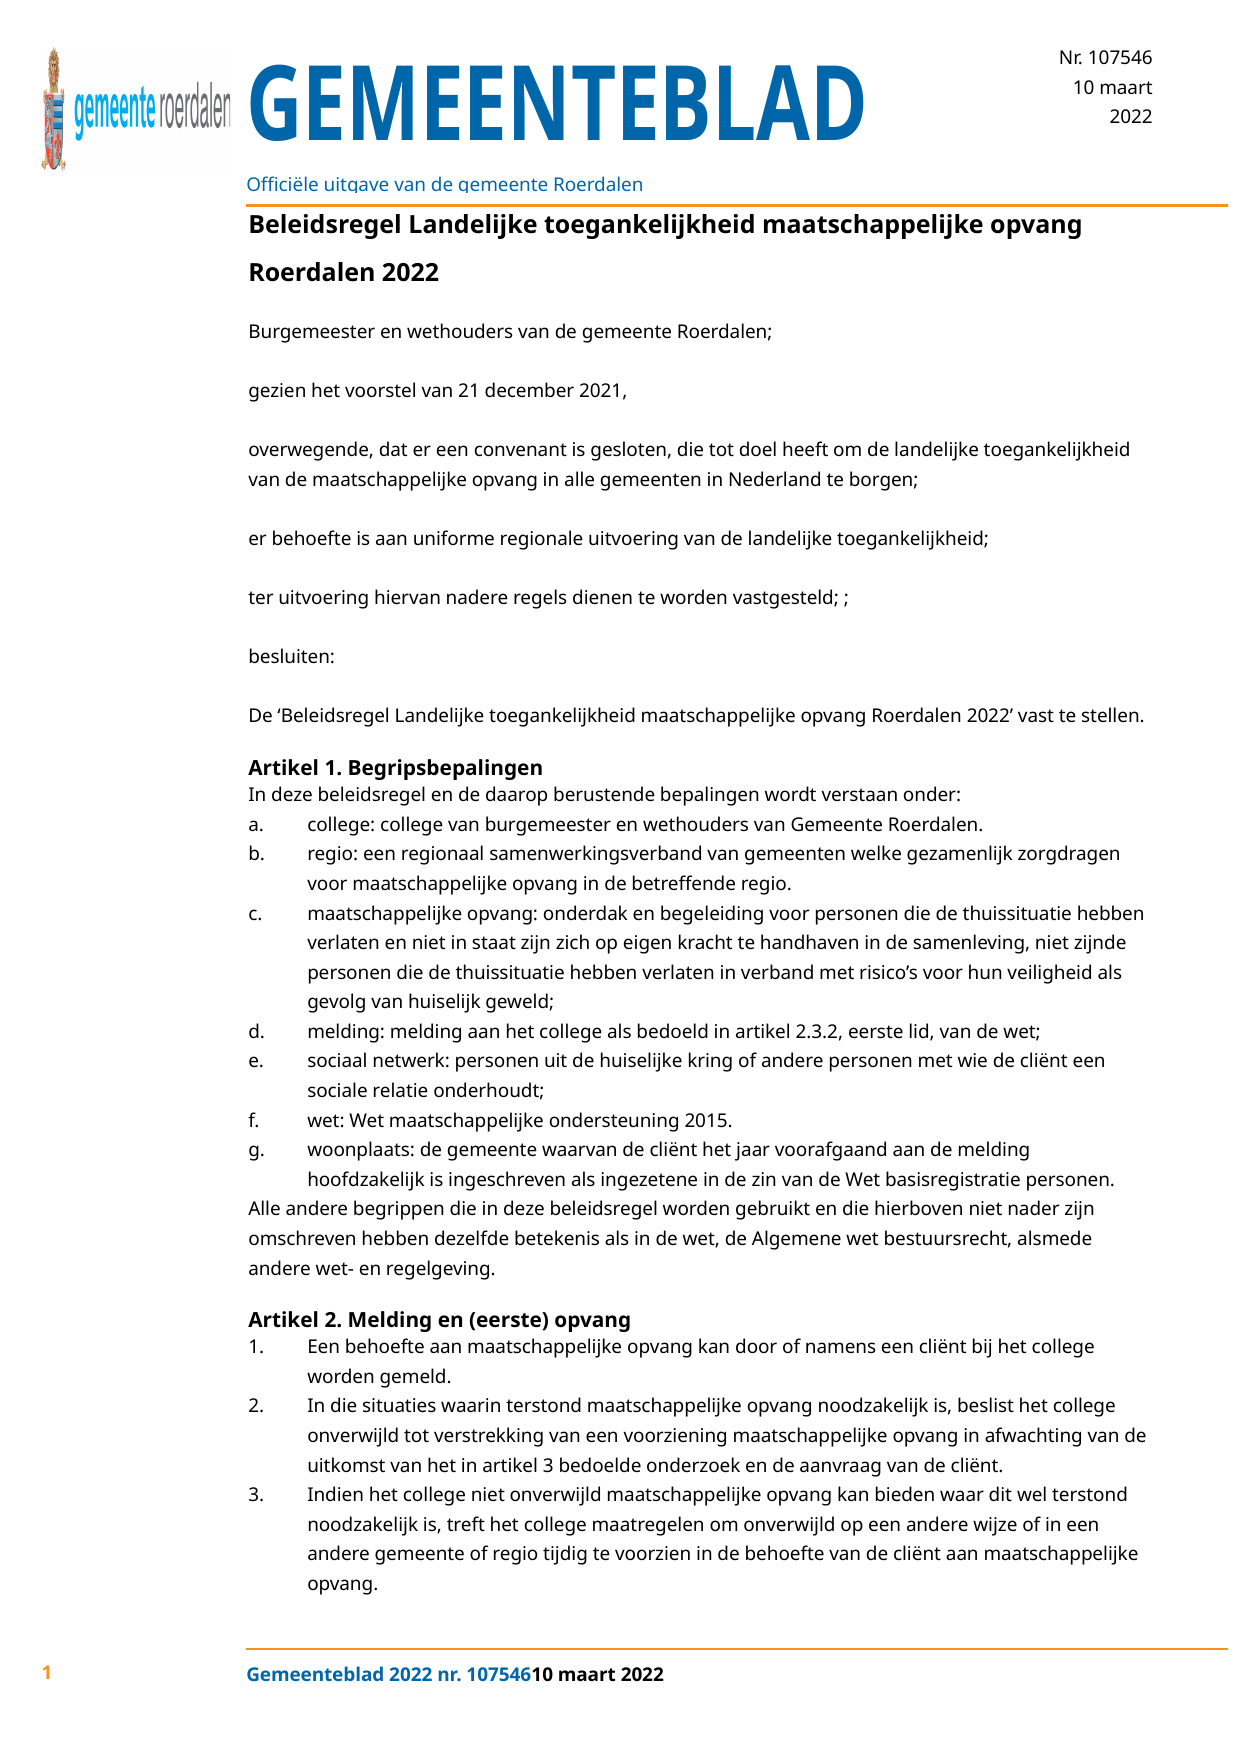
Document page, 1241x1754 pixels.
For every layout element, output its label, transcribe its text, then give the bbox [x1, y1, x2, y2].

list woonplaats: de gemeente waarvan de cliënt het jaar voorafgaand aan de melding hoofdzakelijk is ingeschreven als ingezetene in de zin van de Wet basisregistratie personen. [248, 1136, 1152, 1192]
text Artikel 2. Melding en (eerste) opvang [248, 1305, 1152, 1333]
list college: college van burgemeester en wethouders van Gemeente Roerdalen. [248, 811, 1152, 837]
text Artikel 1. Begripsbepalingen [248, 753, 1152, 781]
picture [41, 47, 231, 172]
list regio: een regionaal samenwerkingsverband van gemeenten welke gezamenlijk zorgdragen voor maatschappelijke opvang in de betreffende regio. [248, 841, 1152, 896]
list maatschappelijke opvang: onderdak en begeleiding voor personen die de thuissituatie hebben verlaten en niet in staat zijn zich op eigen kracht te handhaven in de samenleving, niet zijnde personen die de thuissituatie hebben verlaten in verband met risico’s voor hun veiligheid als gevolg van huiselijk geweld; [248, 900, 1152, 1014]
text Beleidsregel Landelijke toegankelijkheid maatschappelijke opvang Roerdalen 2022 [248, 207, 1152, 288]
list Een behoefte aan maatschappelijke opvang kan door of namens een cliënt bij het college worden gemeld. [248, 1333, 1152, 1389]
list wet: Wet maatschappelijke ondersteuning 2015. [248, 1107, 1152, 1132]
text Alle andere begrippen die in deze beleidsregel worden gebruikt en die hierboven niet nader zijn omschreven hebben dezelfde betekenis als in de wet, de Algemene wet bestuursrecht, alsmede andere wet- en regelgeving. [248, 1196, 1152, 1280]
text In deze beleidsregel en de daarop berustende bepalingen wordt verstaan onder: [248, 781, 1152, 807]
text Burgemeester en wethouders van de gemeente Roerdalen; [248, 318, 1152, 344]
list In die situaties waarin terstond maatschappelijke opvang noodzakelijk is, beslist het college onverwijld tot verstrekking van een voorziening maatschappelijke opvang in afwachting van de uitkomst van het in artikel 3 bedoelde onderzoek en de aanvraag van de cliënt. [248, 1393, 1152, 1478]
text De ‘Beleidsregel Landelijke toegankelijkheid maatschappelijke opvang Roerdalen 2022’ vast te stellen. [248, 702, 1152, 728]
list melding: melding aan het college als bedoeld in artikel 2.3.2, eerste lid, van de wet; [248, 1018, 1152, 1044]
list sociaal netwerk: personen uit de huiselijke kring of andere personen met wie de cliënt een sociale relatie onderhoudt; [248, 1048, 1152, 1103]
list Indien het college niet onverwijld maatschappelijke opvang kan bieden waar dit wel terstond noodzakelijk is, treft het college maatregelen om onverwijld op een andere wijze of in een andere gemeente of regio tijdig te voorzien in de behoefte van de cliënt aan maatschappelijke opvang. [248, 1481, 1152, 1596]
text ter uitvoering hiervan nadere regels dienen te worden vastgesteld; ; [248, 584, 1152, 610]
text gezien het voorstel van 21 december 2021, [248, 377, 1152, 403]
text er behoefte is aan uniforme regionale uitvoering van de landelijke toegankelijkheid; [248, 525, 1152, 551]
text besluiten: [248, 643, 1152, 669]
text overwegende, dat er een convenant is gesloten, die tot doel heeft om de landelijke toegankelijkheid van de maatschappelijke opvang in alle gemeenten in Nederland te borgen; [248, 436, 1152, 492]
